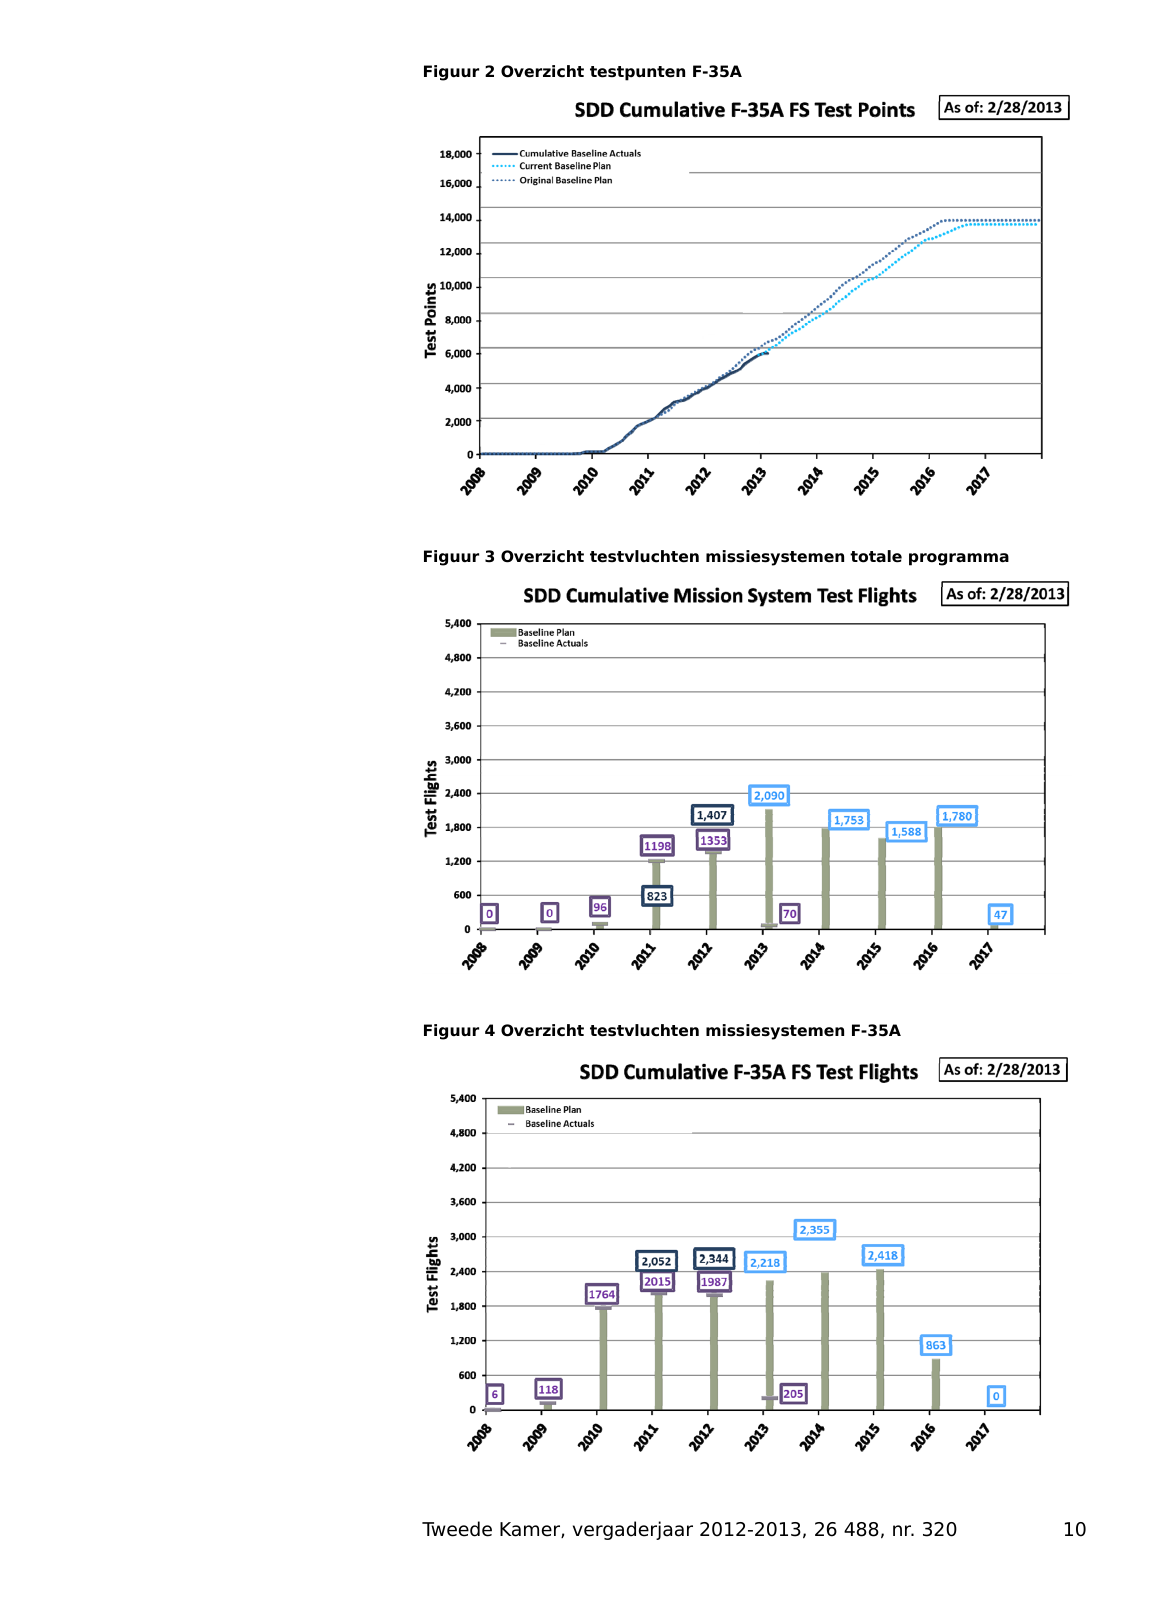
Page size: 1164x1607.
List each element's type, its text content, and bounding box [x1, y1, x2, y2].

picture [422, 92, 1072, 501]
picture [422, 578, 1072, 974]
text Figuur 4 Overzicht testvluchten missiesystemen F-35A [422, 1022, 1072, 1040]
text Figuur 2 Overzicht testpunten F-35A [422, 63, 1072, 81]
picture [422, 1051, 1072, 1460]
text Figuur 3 Overzicht testvluchten missiesystemen totale programma [422, 548, 1072, 566]
